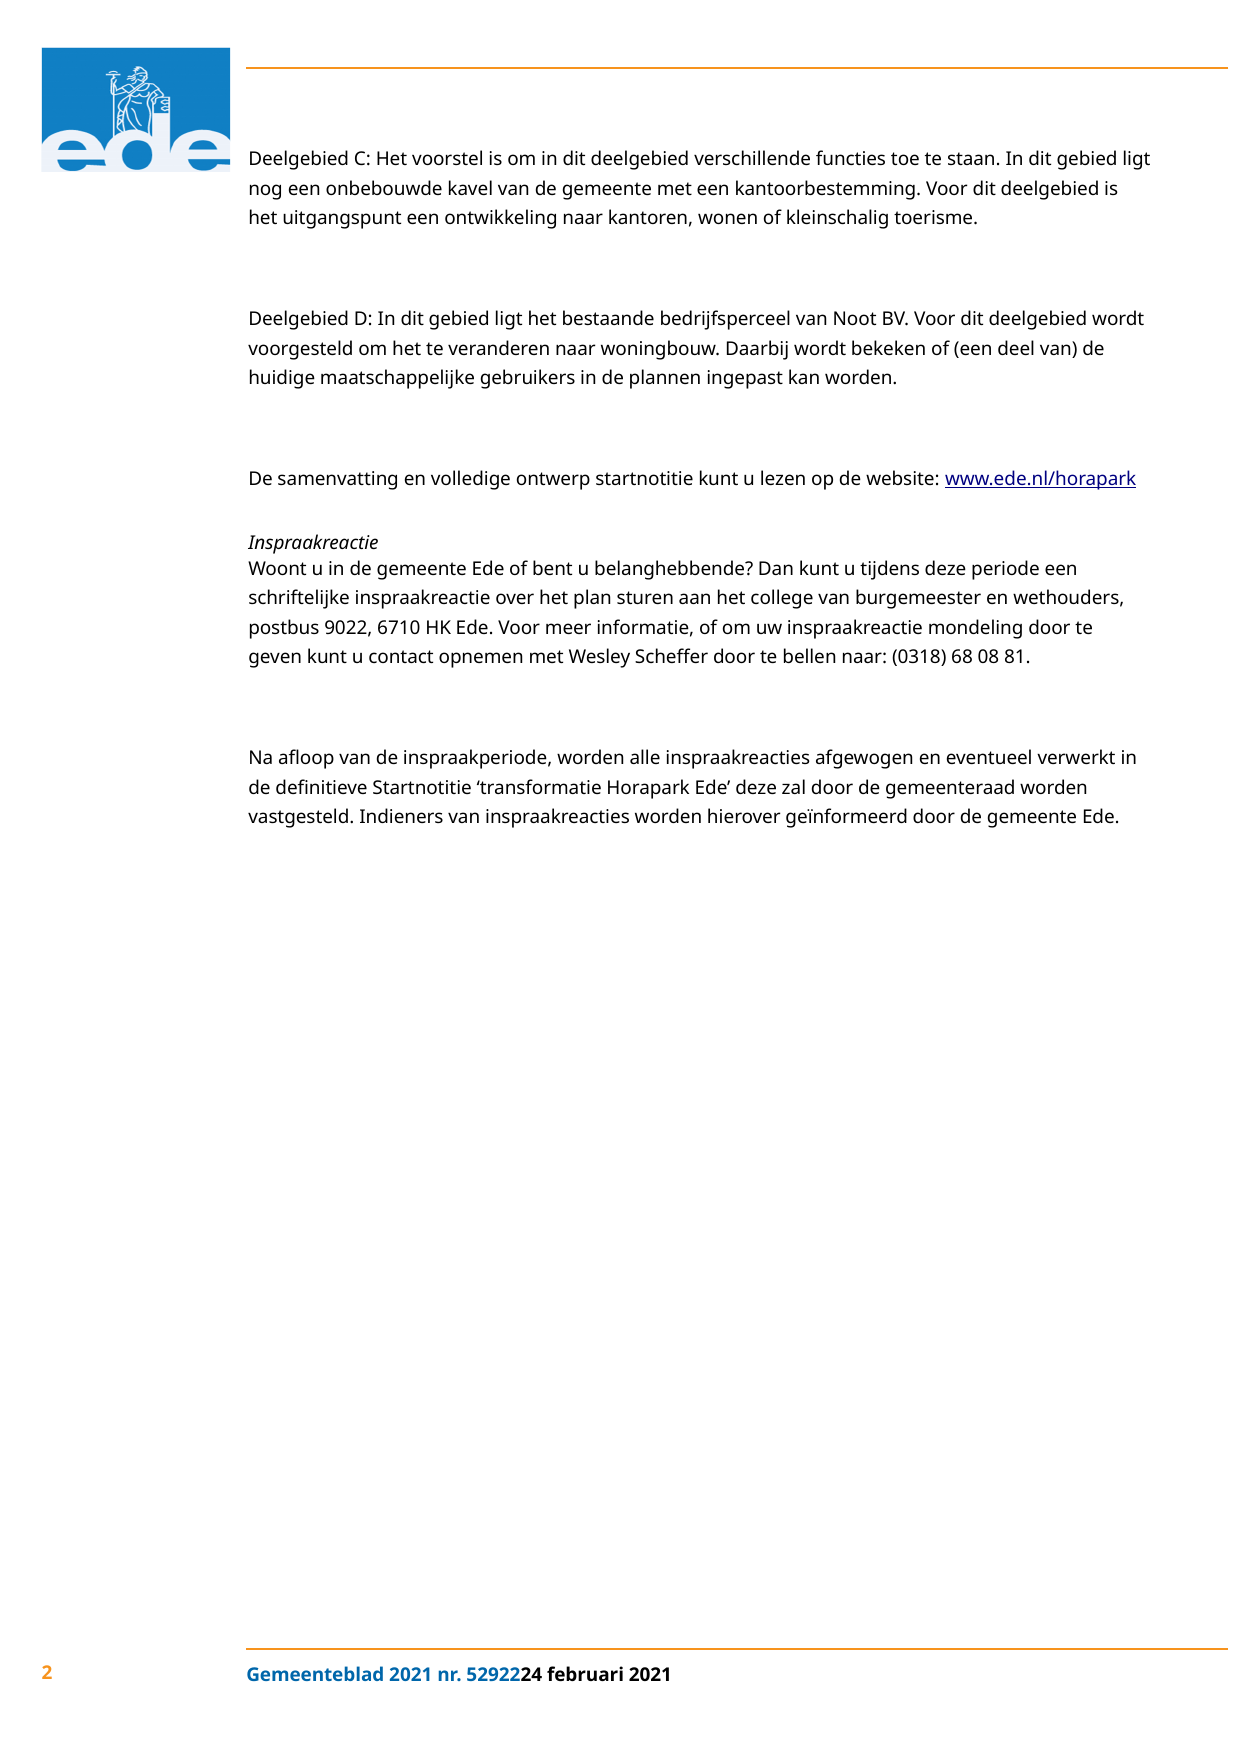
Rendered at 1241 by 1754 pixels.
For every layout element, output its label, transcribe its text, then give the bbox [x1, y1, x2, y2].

text Na afloop van de inspraakperiode, worden alle inspraakreacties afgewogen en eventueel verwerkt in de definitieve Startnotitie ‘transformatie Horapark Ede’ deze zal door de gemeenteraad worden vastgesteld. Indieners van inspraakreacties worden hierover geïnformeerd door de gemeente Ede. [248, 744, 1152, 829]
text Woont u in de gemeente Ede of bent u belanghebbende? Dan kunt u tijdens deze periode een schriftelijke inspraakreactie over het plan sturen aan het college van burgemeester en wethouders, postbus 9022, 6710 HK Ede. Voor meer informatie, of om uw inspraakreactie mondeling door te geven kunt u contact opnemen met Wesley Scheffer door te bellen naar: (0318) 68 08 81. [248, 555, 1152, 669]
text Deelgebied D: In dit gebied ligt het bestaande bedrijfsperceel van Noot BV. Voor dit deelgebied wordt voorgesteld om het te veranderen naar woningbouw. Daarbij wordt bekeken of (een deel van) de huidige maatschappelijke gebruikers in de plannen ingepast kan worden. [248, 305, 1152, 390]
picture [41, 47, 231, 172]
text Deelgebied C: Het voorstel is om in dit deelgebied verschillende functies toe te staan. In dit gebied ligt nog een onbebouwde kavel van de gemeente met een kantoorbestemming. Voor dit deelgebied is het uitgangspunt een ontwikkeling naar kantoren, wonen of kleinschalig toerisme. [248, 145, 1152, 230]
text Inspraakreactie [248, 529, 1152, 555]
text De samenvatting en volledige ontwerp startnotitie kunt u lezen op de website: www.ede.nl/horapark [248, 465, 1152, 491]
